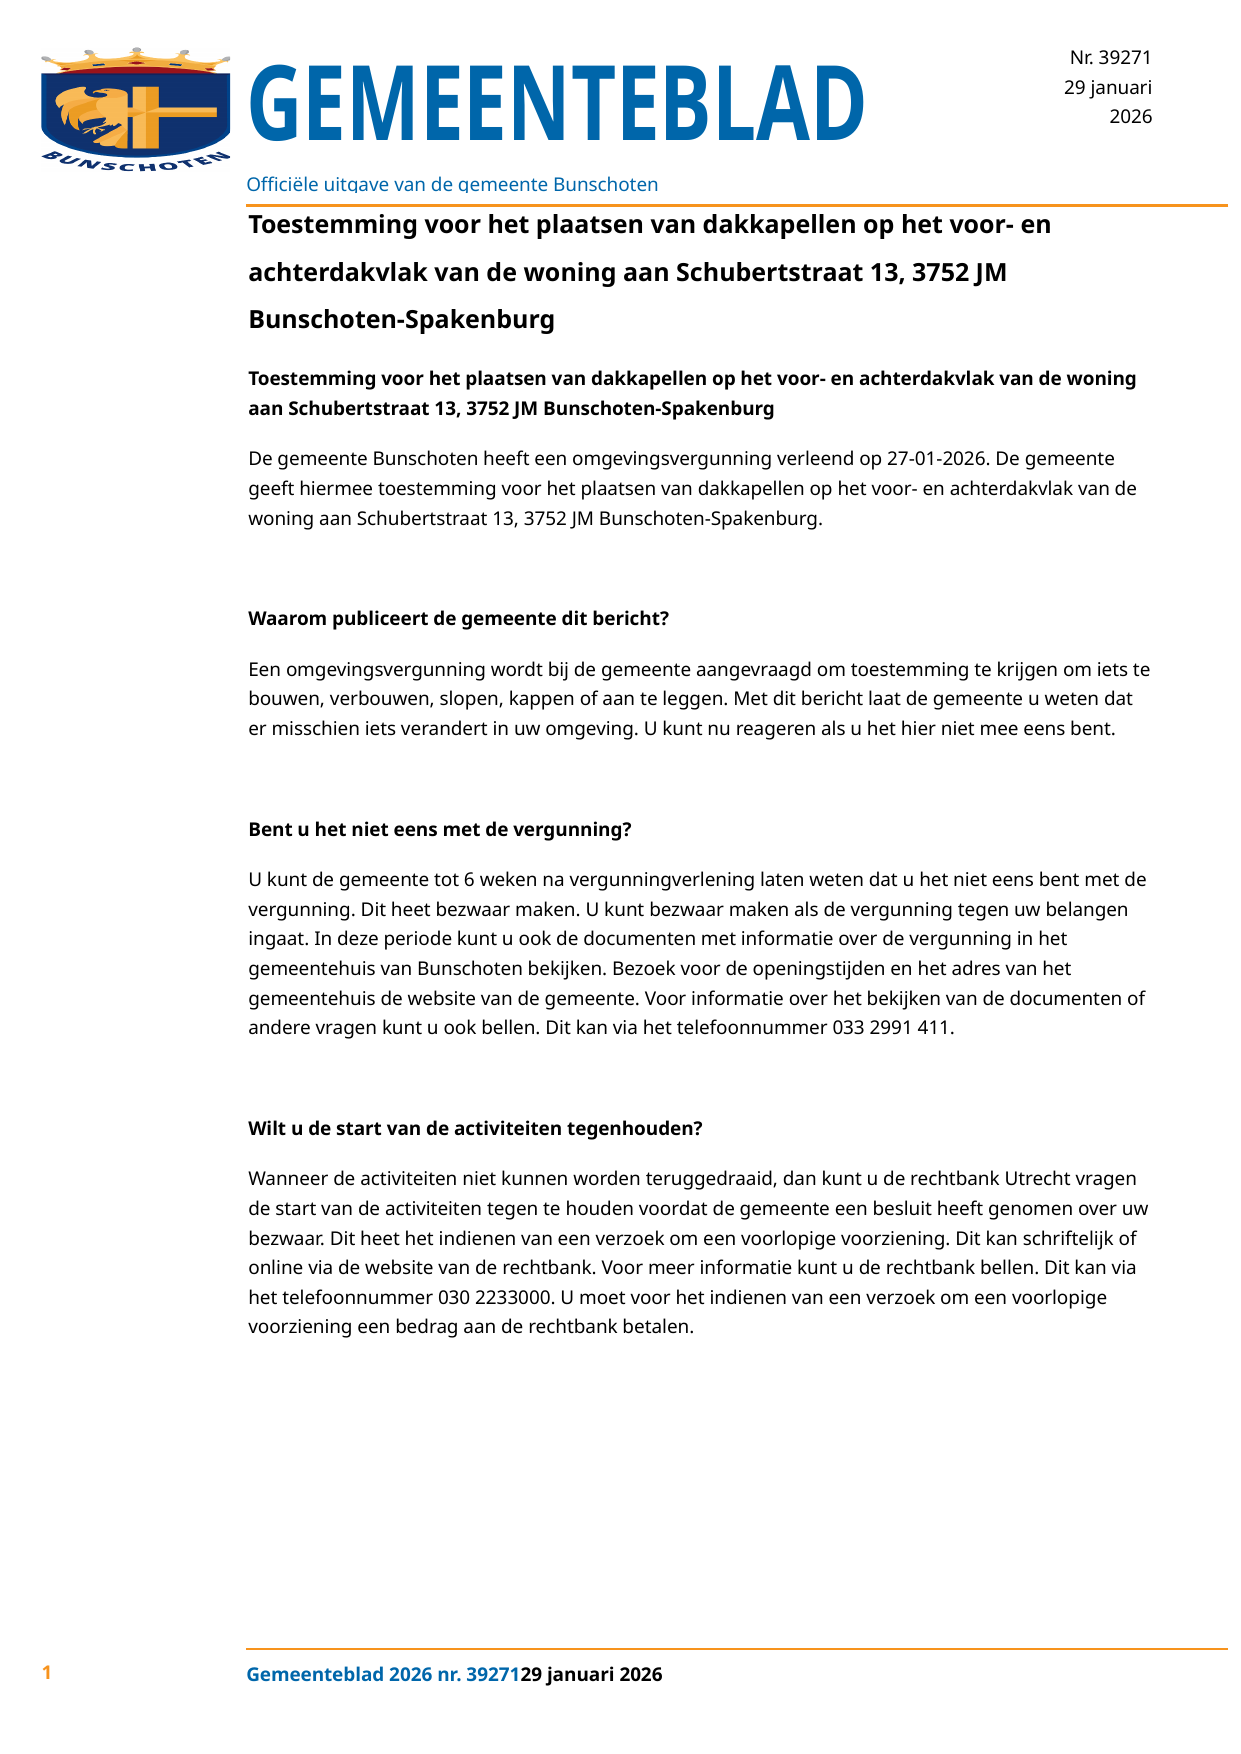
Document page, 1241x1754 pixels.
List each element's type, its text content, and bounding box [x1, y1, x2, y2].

text Toestemming voor het plaatsen van dakkapellen op het voor- en achterdakvlak van de woning aan Schubertstraat 13, 3752 JM Bunschoten-Spakenburg [248, 366, 1152, 421]
text Wilt u de start van de activiteiten tegenhouden? [248, 1115, 1152, 1141]
picture [41, 47, 231, 172]
text Toestemming voor het plaatsen van dakkapellen op het voor- en achterdakvlak van de woning aan Schubertstraat 13, 3752 JM Bunschoten-Spakenburg [248, 207, 1152, 336]
text De gemeente Bunschoten heeft een omgevingsvergunning verleend op 27-01-2026. De gemeente geeft hiermee toestemming voor het plaatsen van dakkapellen op het voor- en achterdakvlak van de woning aan Schubertstraat 13, 3752 JM Bunschoten-Spakenburg. [248, 446, 1152, 530]
text U kunt de gemeente tot 6 weken na vergunningverlening laten weten dat u het niet eens bent met de vergunning. Dit heet bezwaar maken. U kunt bezwaar maken als de vergunning tegen uw belangen ingaat. In deze periode kunt u ook de documenten met informatie over de vergunning in het gemeentehuis van Bunschoten bekijken. Bezoek voor de openingstijden en het adres van het gemeentehuis de website van de gemeente. Voor informatie over het bekijken van de documenten of andere vragen kunt u ook bellen. Dit kan via het telefoonnummer 033 2991 411. [248, 866, 1152, 1040]
text Een omgevingsvergunning wordt bij de gemeente aangevraagd om toestemming te krijgen om iets te bouwen, verbouwen, slopen, kappen of aan te leggen. Met dit bericht laat de gemeente u weten dat er misschien iets verandert in uw omgeving. U kunt nu reageren als u het hier niet mee eens bent. [248, 656, 1152, 741]
text Wanneer de activiteiten niet kunnen worden teruggedraaid, dan kunt u de rechtbank Utrecht vragen de start van de activiteiten tegen te houden voordat de gemeente een besluit heeft genomen over uw bezwaar. Dit heet het indienen van een verzoek om een voorlopige voorziening. Dit kan schriftelijk of online via de website van de rechtbank. Voor meer informatie kunt u de rechtbank bellen. Dit kan via het telefoonnummer 030 2233000. U moet voor het indienen van een verzoek om een voorlopige voorziening een bedrag aan de rechtbank betalen. [248, 1166, 1152, 1339]
text Waarom publiceert de gemeente dit bericht? [248, 606, 1152, 631]
text Bent u het niet eens met de vergunning? [248, 816, 1152, 842]
